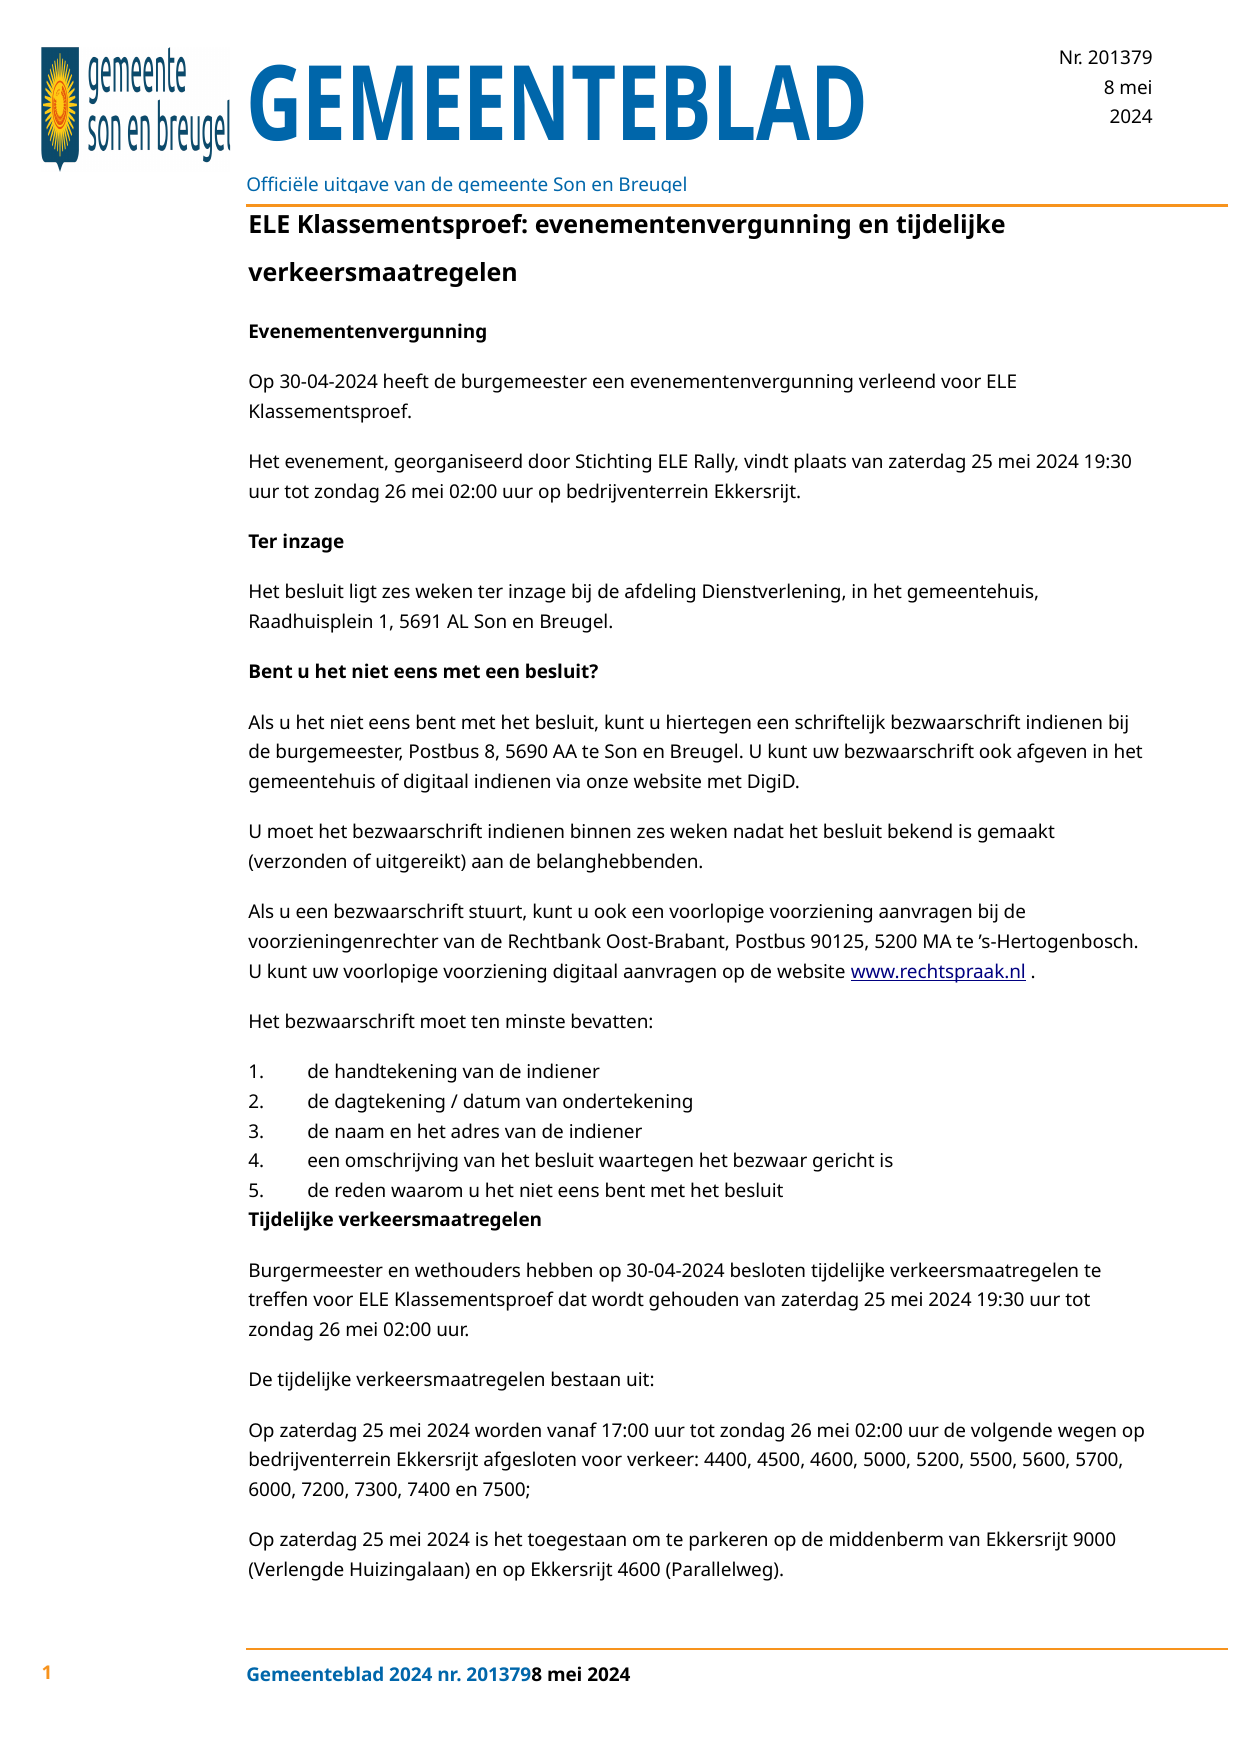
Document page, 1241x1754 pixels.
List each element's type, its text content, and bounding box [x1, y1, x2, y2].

text Als u een bezwaarschrift stuurt, kunt u ook een voorlopige voorziening aanvragen bij de voorzieningenrechter van de Rechtbank Oost-Brabant, Postbus 90125, 5200 MA te ’s-Hertogenbosch. U kunt uw voorlopige voorziening digitaal aanvragen op de website www.rechtspraak.nl . [248, 899, 1152, 984]
list de handtekening van de indiener [248, 1059, 1152, 1084]
text Ter inzage [248, 528, 1152, 554]
text Op zaterdag 25 mei 2024 is het toegestaan om te parkeren op de middenberm van Ekkersrijt 9000 (Verlengde Huizingalaan) en op Ekkersrijt 4600 (Parallelweg). [248, 1527, 1152, 1582]
text Evenementenvergunning [248, 318, 1152, 344]
text Op zaterdag 25 mei 2024 worden vanaf 17:00 uur tot zondag 26 mei 02:00 uur de volgende wegen op bedrijventerrein Ekkersrijt afgesloten voor verkeer: 4400, 4500, 4600, 5000, 5200, 5500, 5600, 5700, 6000, 7200, 7300, 7400 en 7500; [248, 1417, 1152, 1502]
text Het bezwaarschrift moet ten minste bevatten: [248, 1008, 1152, 1034]
list de naam en het adres van de indiener [248, 1118, 1152, 1144]
text De tijdelijke verkeersmaatregelen bestaan uit: [248, 1367, 1152, 1392]
list een omschrijving van het besluit waartegen het bezwaar gericht is [248, 1147, 1152, 1173]
text Het evenement, georganiseerd door Stichting ELE Rally, vindt plaats van zaterdag 25 mei 2024 19:30 uur tot zondag 26 mei 02:00 uur op bedrijventerrein Ekkersrijt. [248, 448, 1152, 504]
list de dagtekening / datum van ondertekening [248, 1088, 1152, 1114]
text Het besluit ligt zes weken ter inzage bij de afdeling Dienstverlening, in het gemeentehuis, Raadhuisplein 1, 5691 AL Son en Breugel. [248, 579, 1152, 634]
text Op 30-04-2024 heeft de burgemeester een evenementenvergunning verleend voor ELE Klassementsproef. [248, 368, 1152, 424]
text ELE Klassementsproef: evenementenvergunning en tijdelijke verkeersmaatregelen [248, 207, 1152, 288]
text U moet het bezwaarschrift indienen binnen zes weken nadat het besluit bekend is gemaakt (verzonden of uitgereikt) aan de belanghebbenden. [248, 819, 1152, 874]
text Tijdelijke verkeersmaatregelen [248, 1207, 1152, 1232]
text Burgermeester en wethouders hebben op 30-04-2024 besloten tijdelijke verkeersmaatregelen te treffen voor ELE Klassementsproef dat wordt gehouden van zaterdag 25 mei 2024 19:30 uur tot zondag 26 mei 02:00 uur. [248, 1257, 1152, 1342]
text Bent u het niet eens met een besluit? [248, 659, 1152, 684]
list de reden waarom u het niet eens bent met het besluit [248, 1177, 1152, 1203]
picture [41, 47, 231, 172]
text Als u het niet eens bent met het besluit, kunt u hiertegen een schriftelijk bezwaarschrift indienen bij de burgemeester, Postbus 8, 5690 AA te Son en Breugel. U kunt uw bezwaarschrift ook afgeven in het gemeentehuis of digitaal indienen via onze website met DigiD. [248, 709, 1152, 794]
